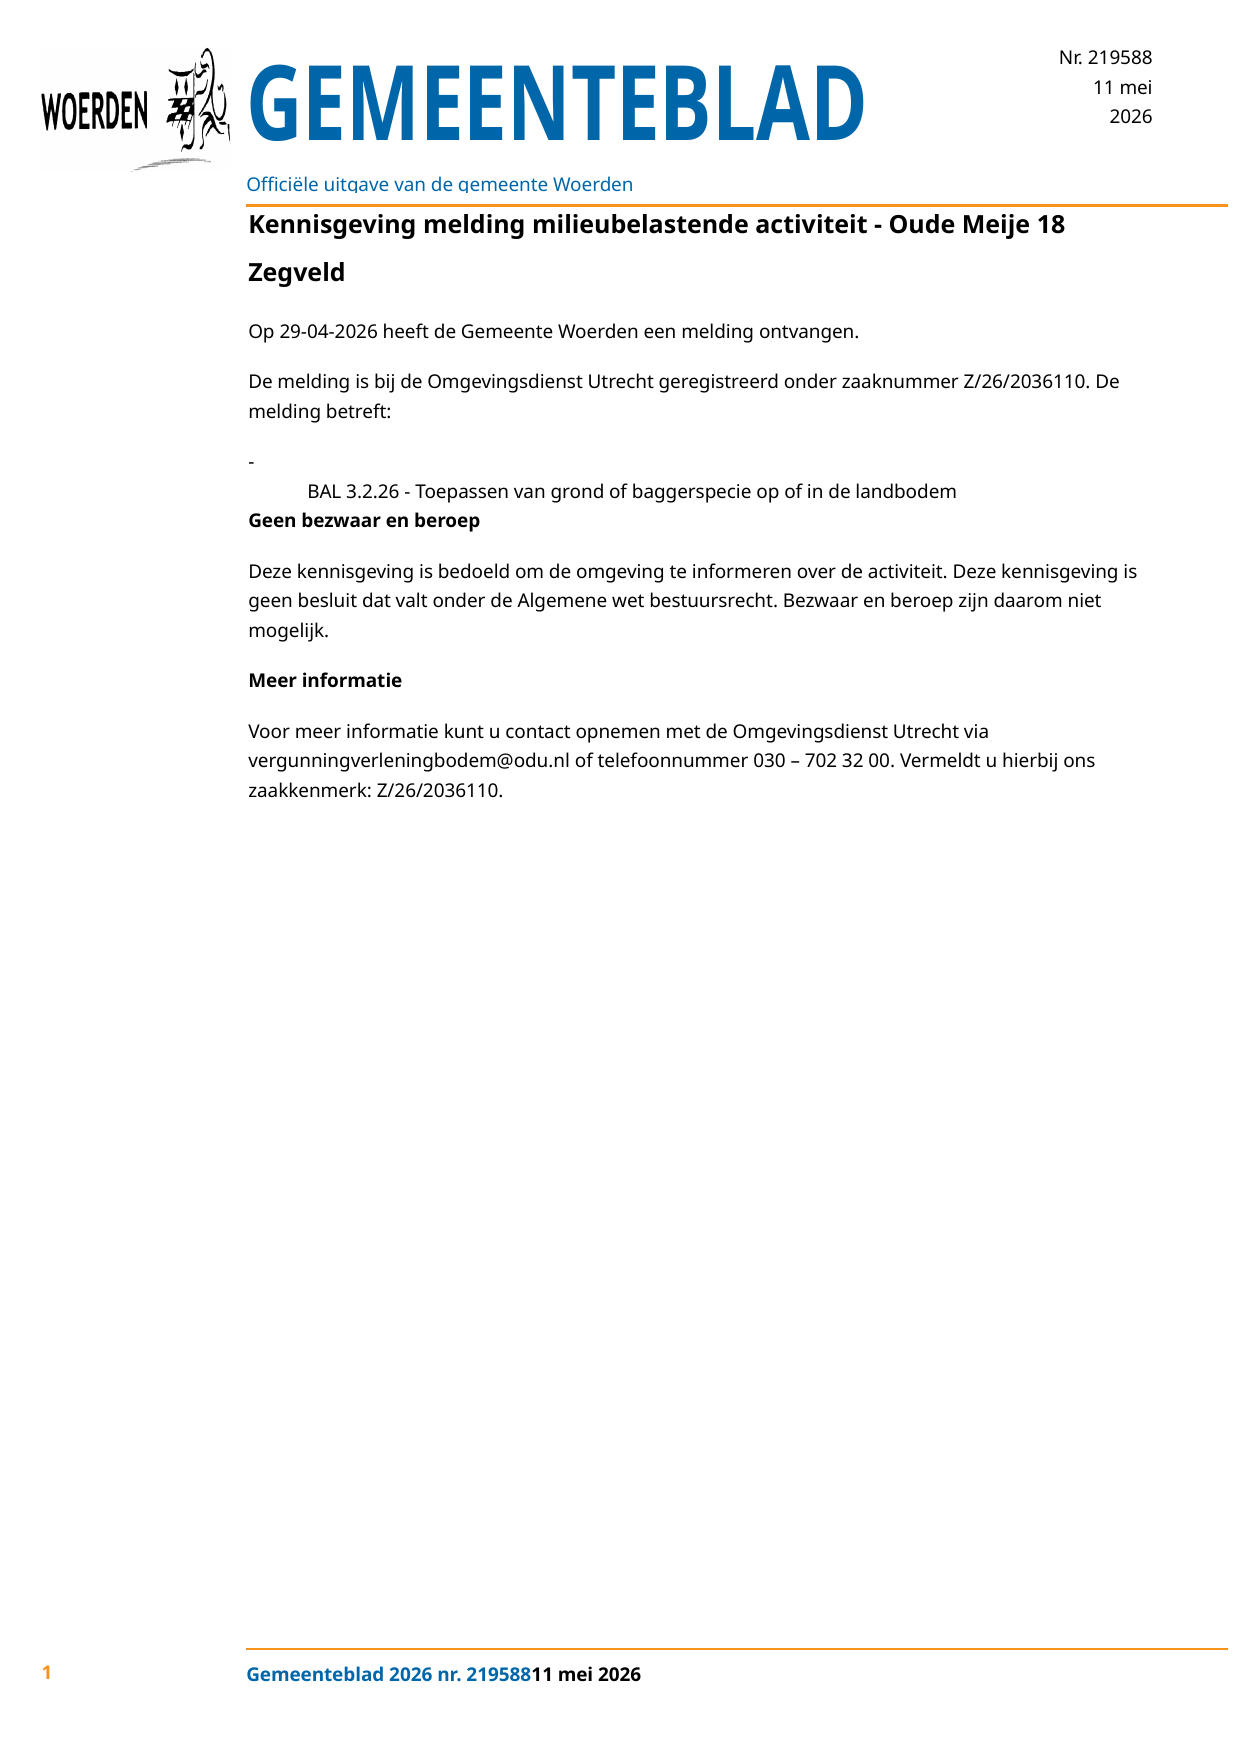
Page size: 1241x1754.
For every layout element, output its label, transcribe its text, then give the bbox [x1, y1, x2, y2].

picture [41, 47, 231, 172]
text Deze kennisgeving is bedoeld om de omgeving te informeren over de activiteit. Deze kennisgeving is geen besluit dat valt onder de Algemene wet bestuursrecht. Bezwaar en beroep zijn daarom niet mogelijk. [248, 558, 1152, 643]
text Voor meer informatie kunt u contact opnemen met de Omgevingsdienst Utrecht via vergunningverleningbodem@odu.nl of telefoonnummer 030 – 702 32 00. Vermeldt u hierbij ons zaakkenmerk: Z/26/2036110. [248, 718, 1152, 803]
text Geen bezwaar en beroep [248, 507, 1152, 533]
text De melding is bij de Omgevingsdienst Utrecht geregistreerd onder zaaknummer Z/26/2036110. De melding betreft: [248, 368, 1152, 424]
text Meer informatie [248, 667, 1152, 693]
text Kennisgeving melding milieubelastende activiteit - Oude Meije 18 Zegveld [248, 207, 1152, 288]
text Op 29-04-2026 heeft de Gemeente Woerden een melding ontvangen. [248, 318, 1152, 344]
list BAL 3.2.26 - Toepassen van grond of baggerspecie op of in de landbodem [248, 478, 1152, 504]
